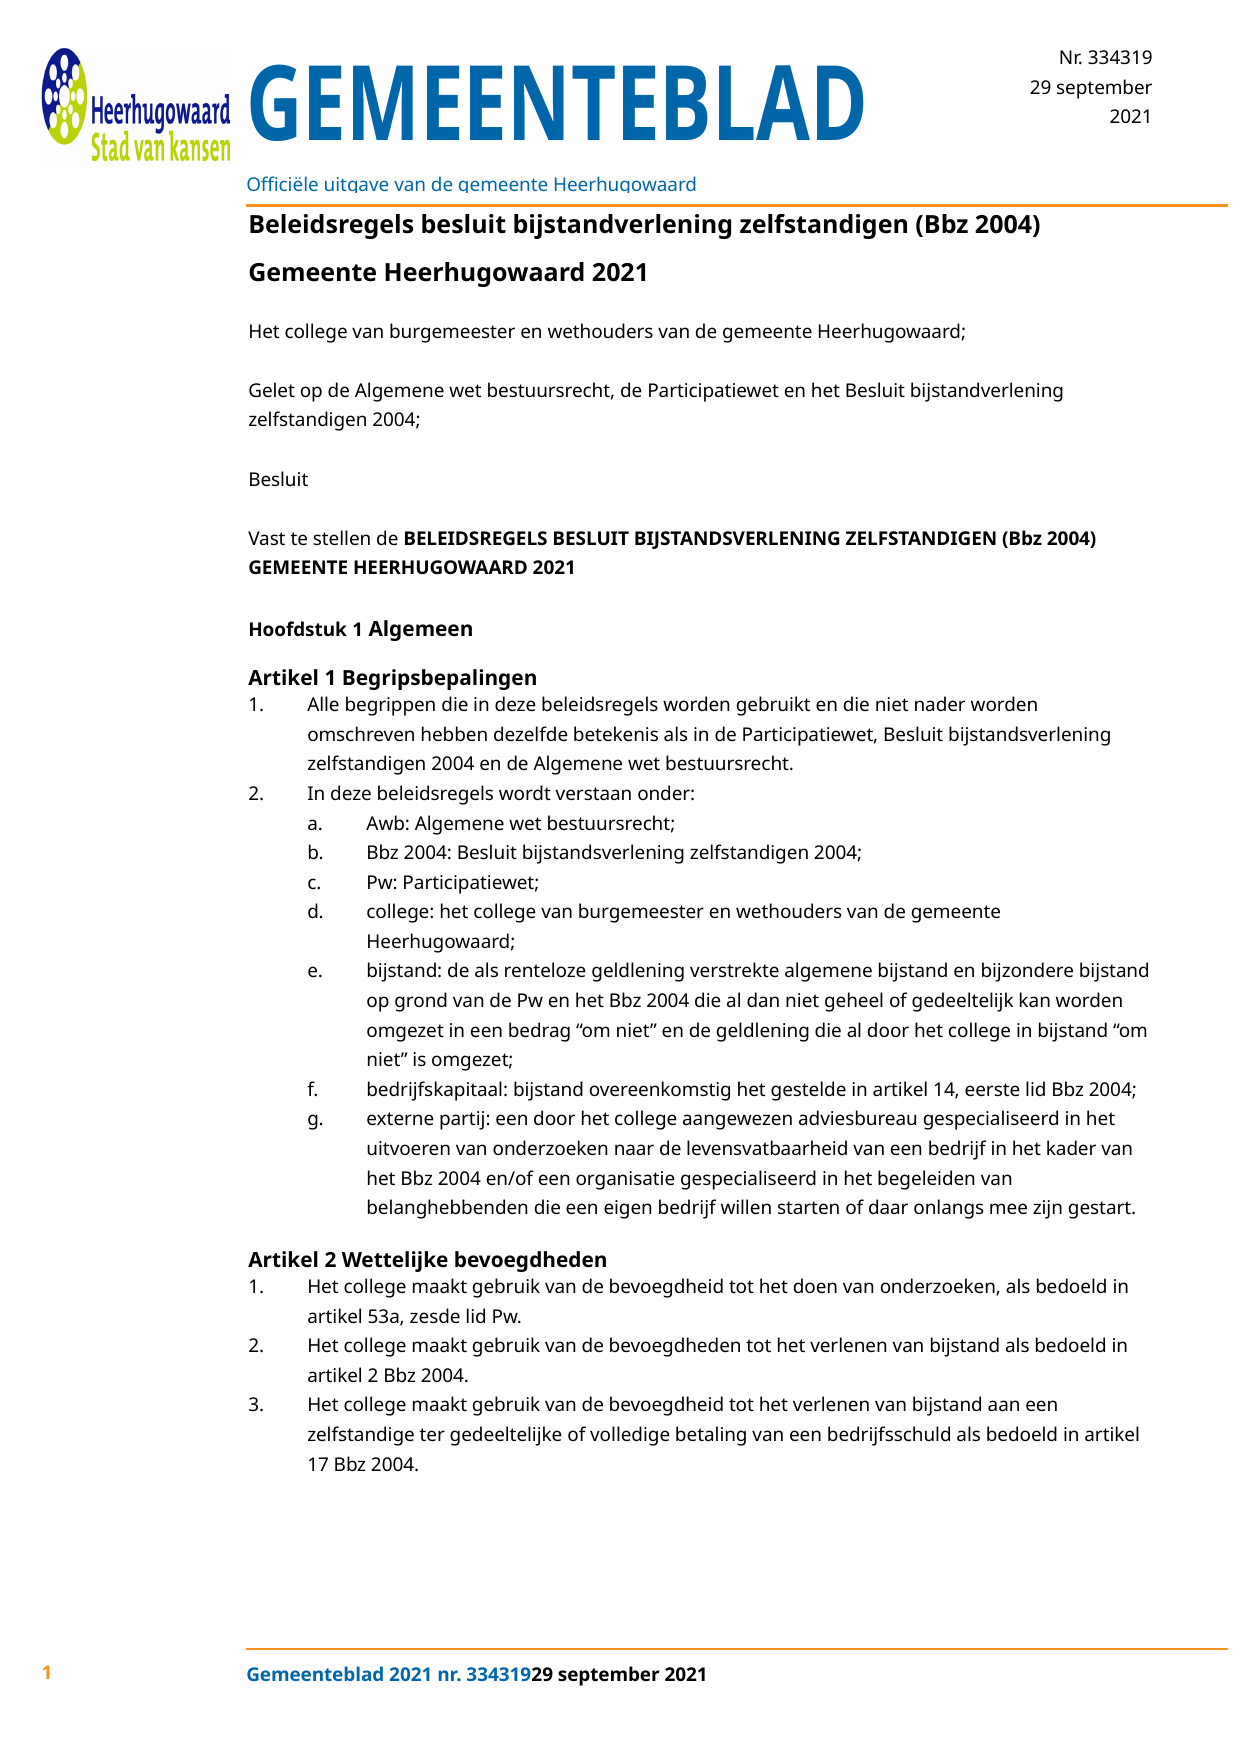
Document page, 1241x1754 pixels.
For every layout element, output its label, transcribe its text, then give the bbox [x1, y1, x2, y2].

list bijstand: de als renteloze geldlening verstrekte algemene bijstand en bijzondere bijstand op grond van de Pw en het Bbz 2004 die al dan niet geheel of gedeeltelijk kan worden omgezet in een bedrag “om niet” en de geldlening die al door het college in bijstand “om niet” is omgezet; [307, 958, 1152, 1072]
list externe partij: een door het college aangewezen adviesbureau gespecialiseerd in het uitvoeren van onderzoeken naar de levensvatbaarheid van een bedrijf in het kader van het Bbz 2004 en/of een organisatie gespecialiseerd in het begeleiden van belanghebbenden die een eigen bedrijf willen starten of daar onlangs mee zijn gestart. [307, 1106, 1152, 1220]
text Het college van burgemeester en wethouders van de gemeente Heerhugowaard; [248, 318, 1152, 344]
text Gelet op de Algemene wet bestuursrecht, de Participatiewet en het Besluit bijstandverlening zelfstandigen 2004; [248, 377, 1152, 432]
list Het college maakt gebruik van de bevoegdheid tot het verlenen van bijstand aan een zelfstandige ter gedeeltelijke of volledige betaling van een bedrijfsschuld als bedoeld in artikel 17 Bbz 2004. [248, 1392, 1152, 1476]
text Hoofdstuk 1 Algemeen [248, 614, 1152, 642]
text Vast te stellen de BELEIDSREGELS BESLUIT BIJSTANDSVERLENING ZELFSTANDIGEN (Bbz 2004) GEMEENTE HEERHUGOWAARD 2021 [248, 525, 1152, 580]
text Artikel 1 Begripsbepalingen [248, 663, 1152, 691]
text Besluit [248, 466, 1152, 492]
picture [41, 47, 231, 172]
list college: het college van burgemeester en wethouders van de gemeente Heerhugowaard; [307, 898, 1152, 954]
list Alle begrippen die in deze beleidsregels worden gebruikt en die niet nader worden omschreven hebben dezelfde betekenis als in de Participatiewet, Besluit bijstandsverlening zelfstandigen 2004 en de Algemene wet bestuursrecht. [248, 691, 1152, 776]
list Het college maakt gebruik van de bevoegdheden tot het verlenen van bijstand als bedoeld in artikel 2 Bbz 2004. [248, 1332, 1152, 1388]
list bedrijfskapitaal: bijstand overeenkomstig het gestelde in artikel 14, eerste lid Bbz 2004; [307, 1076, 1152, 1102]
text Beleidsregels besluit bijstandverlening zelfstandigen (Bbz 2004) Gemeente Heerhugowaard 2021 [248, 207, 1152, 288]
list Awb: Algemene wet bestuursrecht; [307, 810, 1152, 836]
list Bbz 2004: Besluit bijstandsverlening zelfstandigen 2004; [307, 839, 1152, 865]
list Pw: Participatiewet; [307, 869, 1152, 895]
list Het college maakt gebruik van de bevoegdheid tot het doen van onderzoeken, als bedoeld in artikel 53a, zesde lid Pw. [248, 1273, 1152, 1328]
list In deze beleidsregels wordt verstaan onder: [248, 780, 1152, 806]
text Artikel 2 Wettelijke bevoegdheden [248, 1245, 1152, 1273]
